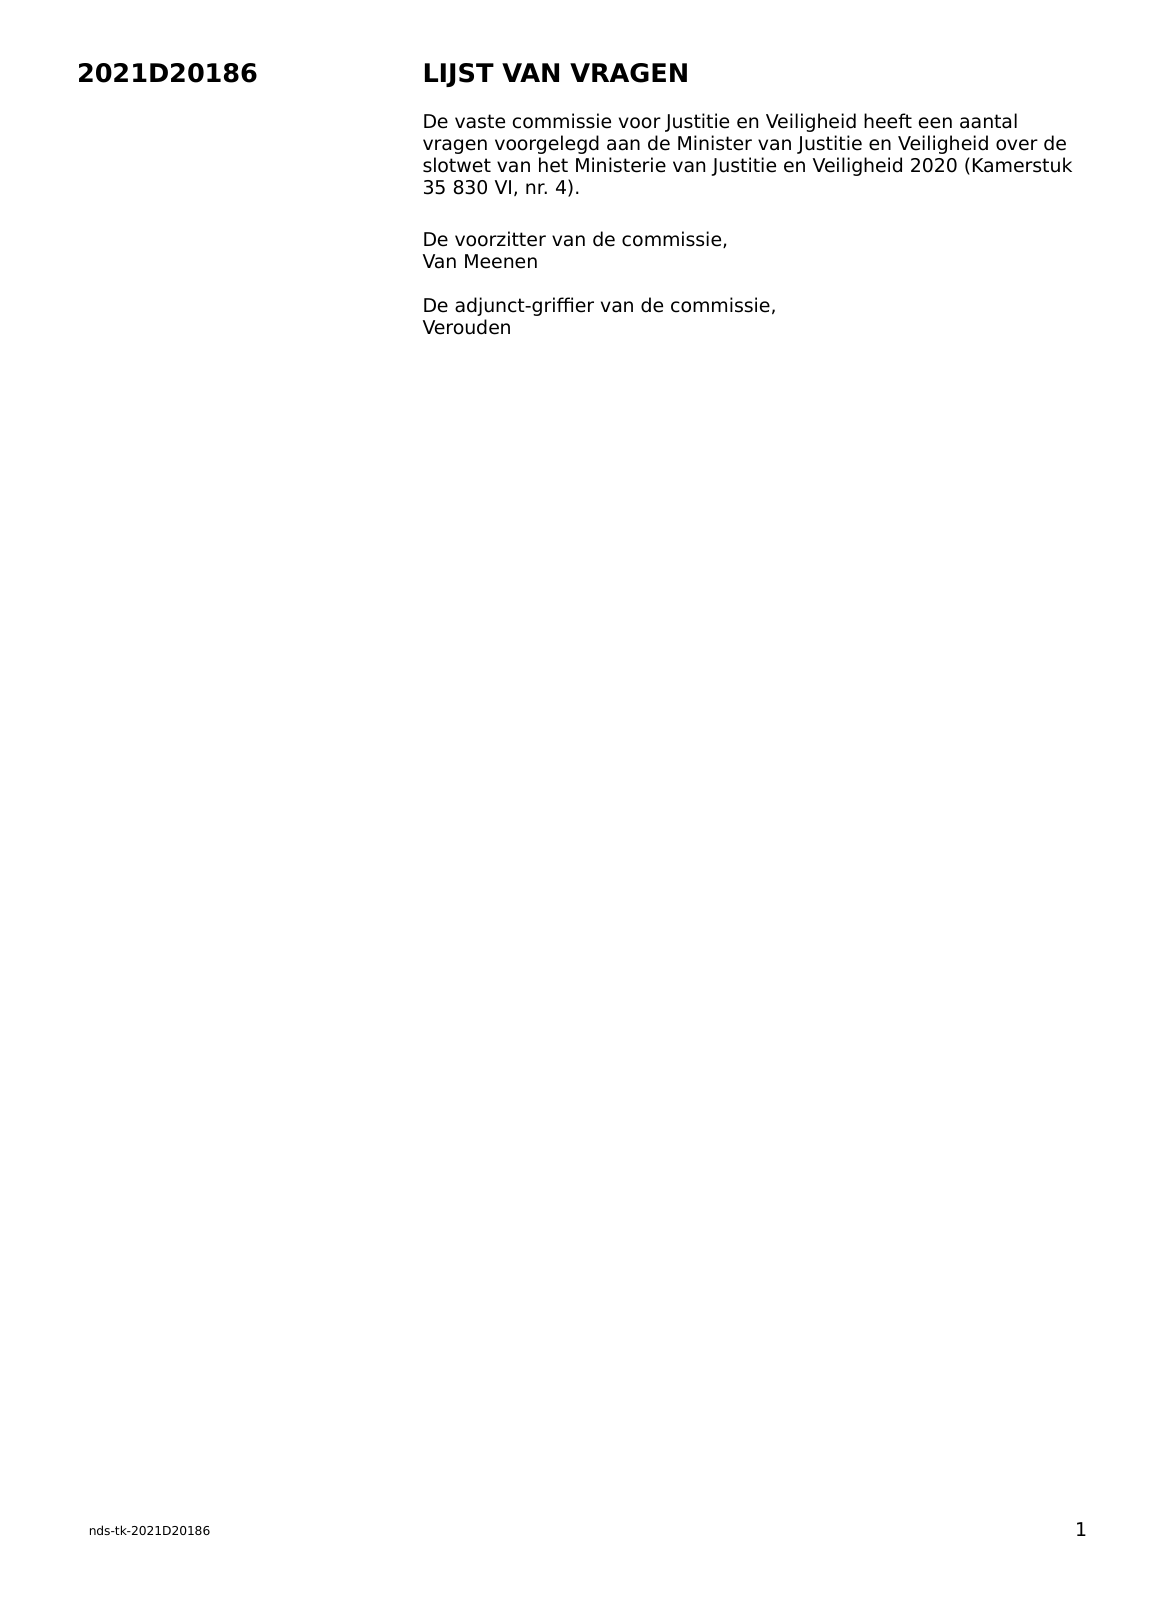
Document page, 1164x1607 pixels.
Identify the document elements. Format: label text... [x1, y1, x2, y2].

text nds-tk-2021D20186 [88, 1524, 323, 1538]
text De adjunct-griffier van de commissie, Verouden [422, 295, 1087, 339]
text 2021D20186 LIJST VAN VRAGEN [77, 59, 1087, 89]
text De voorzitter van de commissie, Van Meenen [422, 229, 1087, 273]
text De vaste commissie voor Justitie en Veiligheid heeft een aantal vragen voorgelegd aan de Minister van Justitie en Veiligheid over de slotwet van het Ministerie van Justitie en Veiligheid 2020 (Kamerstuk 35 830 VI, nr. 4). [422, 111, 1087, 199]
